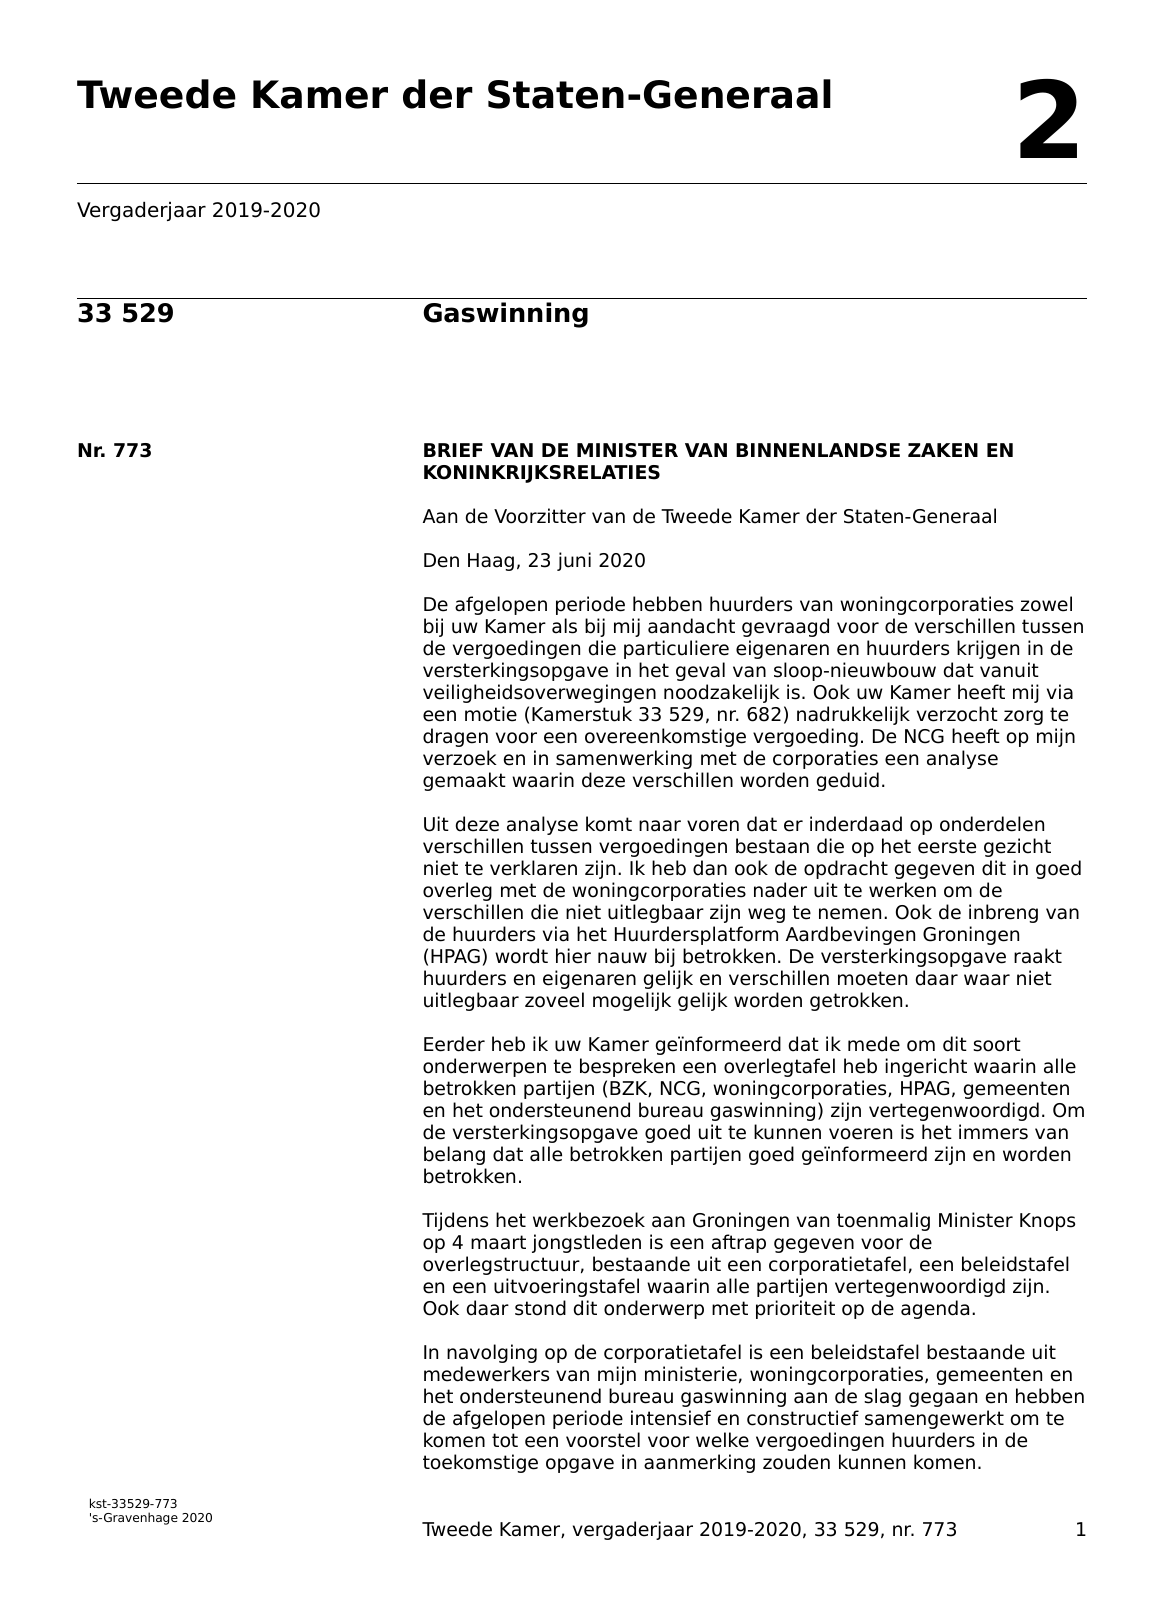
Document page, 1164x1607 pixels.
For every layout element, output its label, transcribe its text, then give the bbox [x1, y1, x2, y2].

text Uit deze analyse komt naar voren dat er inderdaad op onderdelen verschillen tussen vergoedingen bestaan die op het eerste gezicht niet te verklaren zijn. Ik heb dan ook de opdracht gegeven dit in goed overleg met de woningcorporaties nader uit te werken om de verschillen die niet uitlegbaar zijn weg te nemen. Ook de inbreng van de huurders via het Huurdersplatform Aardbevingen Groningen (HPAG) wordt hier nauw bij betrokken. De versterkingsopgave raakt huurders en eigenaren gelijk en verschillen moeten daar waar niet uitlegbaar zoveel mogelijk gelijk worden getrokken. [422, 814, 1087, 1012]
table_header Tweede Kamer der Staten-Generaal [77, 59, 886, 183]
table_cell Vergaderjaar 2019-2020 [77, 184, 1087, 298]
text In navolging op de corporatietafel is een beleidstafel bestaande uit medewerkers van mijn ministerie, woningcorporaties, gemeenten en het ondersteunend bureau gaswinning aan de slag gegaan en hebben de afgelopen periode intensief en constructief samengewerkt om te komen tot een voorstel voor welke vergoedingen huurders in de toekomstige opgave in aanmerking zouden kunnen komen. [422, 1342, 1087, 1474]
text De afgelopen periode hebben huurders van woningcorporaties zowel bij uw Kamer als bij mij aandacht gevraagd voor de verschillen tussen de vergoedingen die particuliere eigenaren en huurders krijgen in de versterkingsopgave in het geval van sloop-nieuwbouw dat vanuit veiligheidsoverwegingen noodzakelijk is. Ook uw Kamer heeft mij via een motie (Kamerstuk 33 529, nr. 682) nadrukkelijk verzocht zorg te dragen voor een overeenkomstige vergoeding. De NCG heeft op mijn verzoek en in samenwerking met de corporaties een analyse gemaakt waarin deze verschillen worden geduid. [422, 594, 1087, 792]
text Eerder heb ik uw Kamer geïnformeerd dat ik mede om dit soort onderwerpen te bespreken een overlegtafel heb ingericht waarin alle betrokken partijen (BZK, NCG, woningcorporaties, HPAG, gemeenten en het ondersteunend bureau gaswinning) zijn vertegenwoordigd. Om de versterkingsopgave goed uit te kunnen voeren is het immers van belang dat alle betrokken partijen goed geïnformeerd zijn en worden betrokken. [422, 1034, 1087, 1188]
subtitle 33 529 Gaswinning [77, 299, 1087, 329]
text Tijdens het werkbezoek aan Groningen van toenmalig Minister Knops op 4 maart jongstleden is een aftrap gegeven voor de overlegstructuur, bestaande uit een corporatietafel, een beleidstafel en een uitvoeringstafel waarin alle partijen vertegenwoordigd zijn. Ook daar stond dit onderwerp met prioriteit op de agenda. [422, 1210, 1087, 1320]
subtitle Nr. 773 BRIEF VAN DE MINISTER VAN BINNENLANDSE ZAKEN EN KONINKRIJKSRELATIES [77, 440, 1087, 484]
text Aan de Voorzitter van de Tweede Kamer der Staten-Generaal [422, 506, 1087, 528]
text kst-33529-773 [88, 1497, 323, 1511]
text Den Haag, 23 juni 2020 [422, 550, 1087, 572]
table_header 2 [886, 59, 1087, 183]
text 's-Gravenhage 2020 [88, 1511, 323, 1525]
